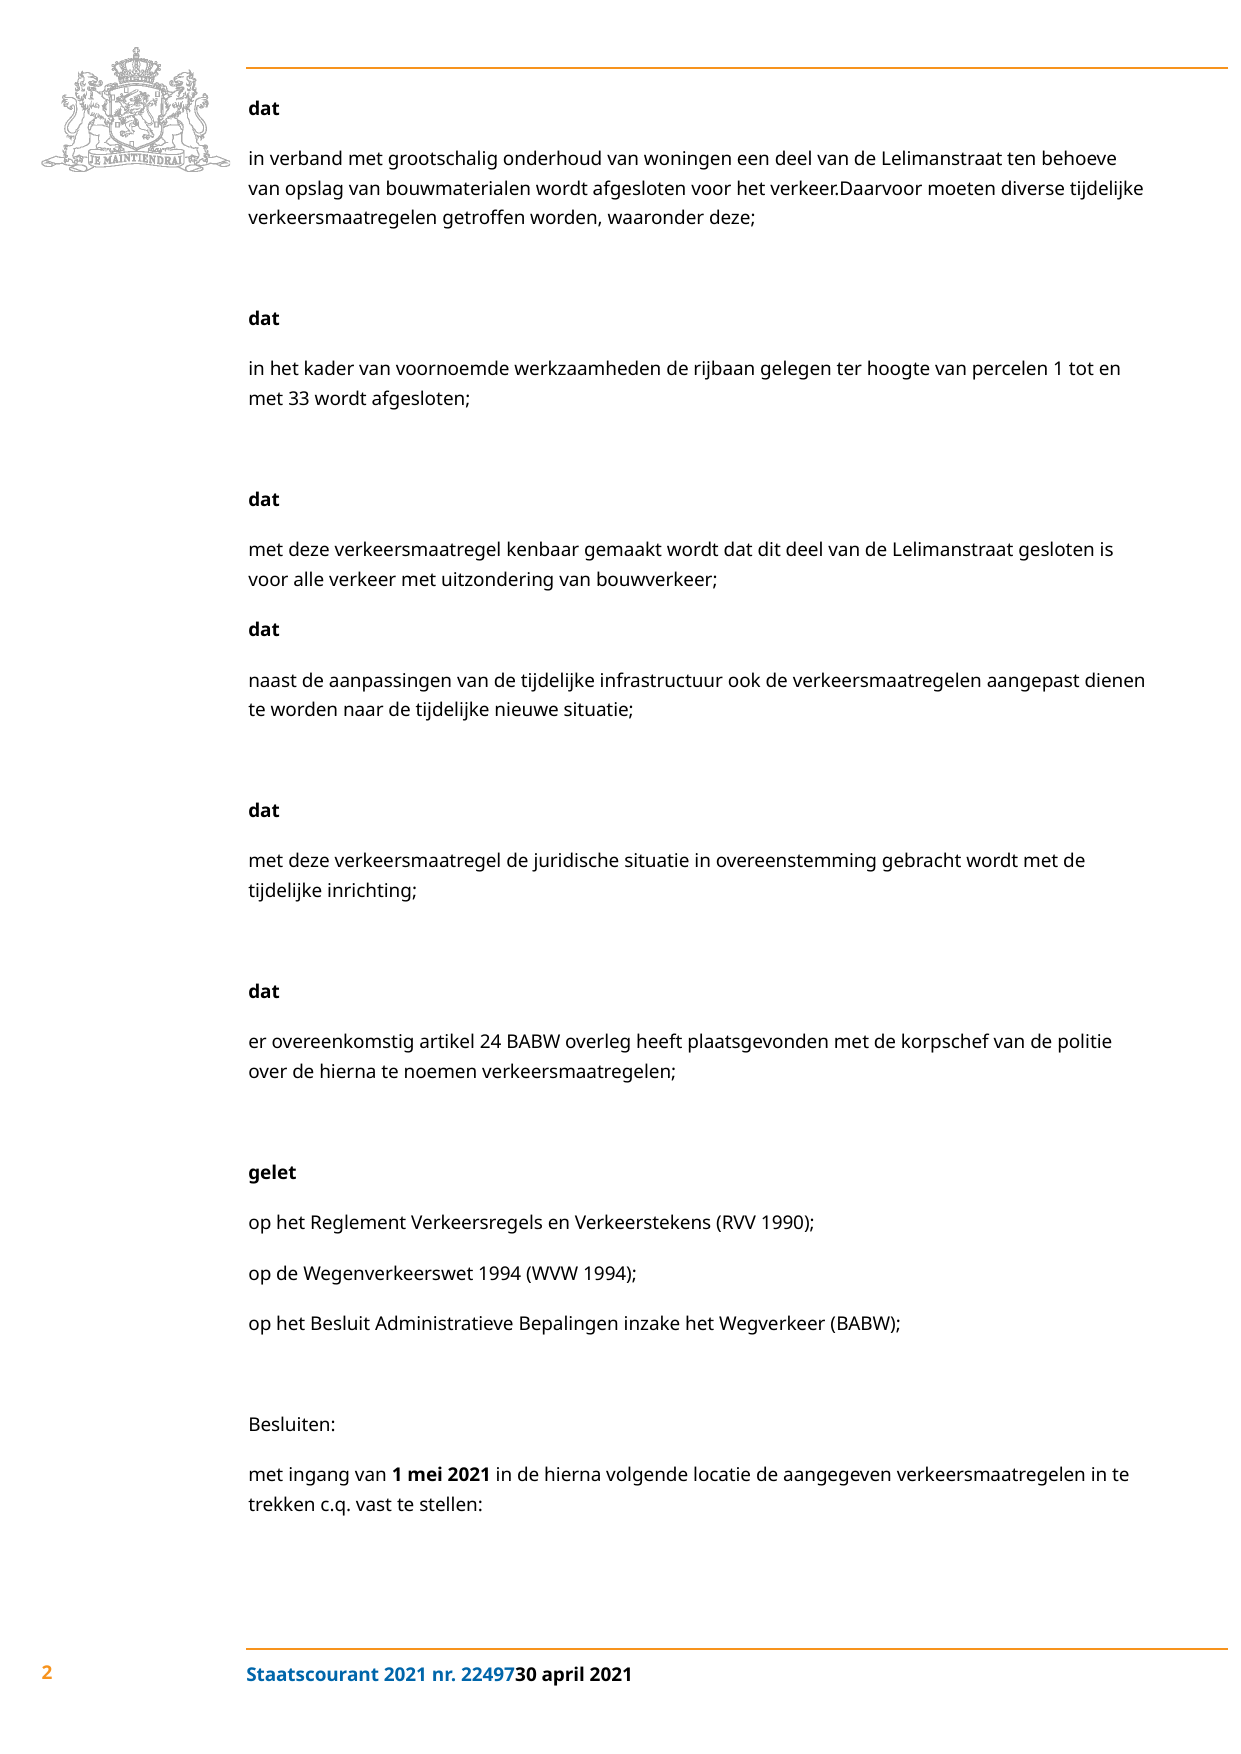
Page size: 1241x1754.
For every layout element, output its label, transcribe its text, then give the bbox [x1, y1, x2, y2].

text dat [248, 486, 1152, 512]
picture [41, 47, 231, 172]
text met deze verkeersmaatregel kenbaar gemaakt wordt dat dit deel van de Lelimanstraat gesloten is voor alle verkeer met uitzondering van bouwverkeer; [248, 536, 1152, 592]
text op het Reglement Verkeersregels en Verkeerstekens (RVV 1990); [248, 1209, 1152, 1235]
text dat [248, 95, 1152, 121]
text in het kader van voornoemde werkzaamheden de rijbaan gelegen ter hoogte van percelen 1 tot en met 33 wordt afgesloten; [248, 356, 1152, 411]
text er overeenkomstig artikel 24 BABW overleg heeft plaatsgevonden met de korpschef van de politie over de hierna te noemen verkeersmaatregelen; [248, 1028, 1152, 1084]
text dat [248, 616, 1152, 642]
text gelet [248, 1159, 1152, 1185]
text op het Besluit Administratieve Bepalingen inzake het Wegverkeer (BABW); [248, 1310, 1152, 1336]
text op de Wegenverkeerswet 1994 (WVW 1994); [248, 1260, 1152, 1286]
text dat [248, 797, 1152, 823]
text Besluiten: [248, 1411, 1152, 1437]
text naast de aanpassingen van de tijdelijke infrastructuur ook de verkeersmaatregelen aangepast dienen te worden naar de tijdelijke nieuwe situatie; [248, 667, 1152, 722]
text in verband met grootschalig onderhoud van woningen een deel van de Lelimanstraat ten behoeve van opslag van bouwmaterialen wordt afgesloten voor het verkeer.Daarvoor moeten diverse tijdelijke verkeersmaatregelen getroffen worden, waaronder deze; [248, 145, 1152, 230]
text met deze verkeersmaatregel de juridische situatie in overeenstemming gebracht wordt met de tijdelijke inrichting; [248, 848, 1152, 903]
text dat [248, 978, 1152, 1004]
text dat [248, 305, 1152, 331]
text met ingang van 1 mei 2021 in de hierna volgende locatie de aangegeven verkeersmaatregelen in te trekken c.q. vast te stellen: [248, 1461, 1152, 1517]
